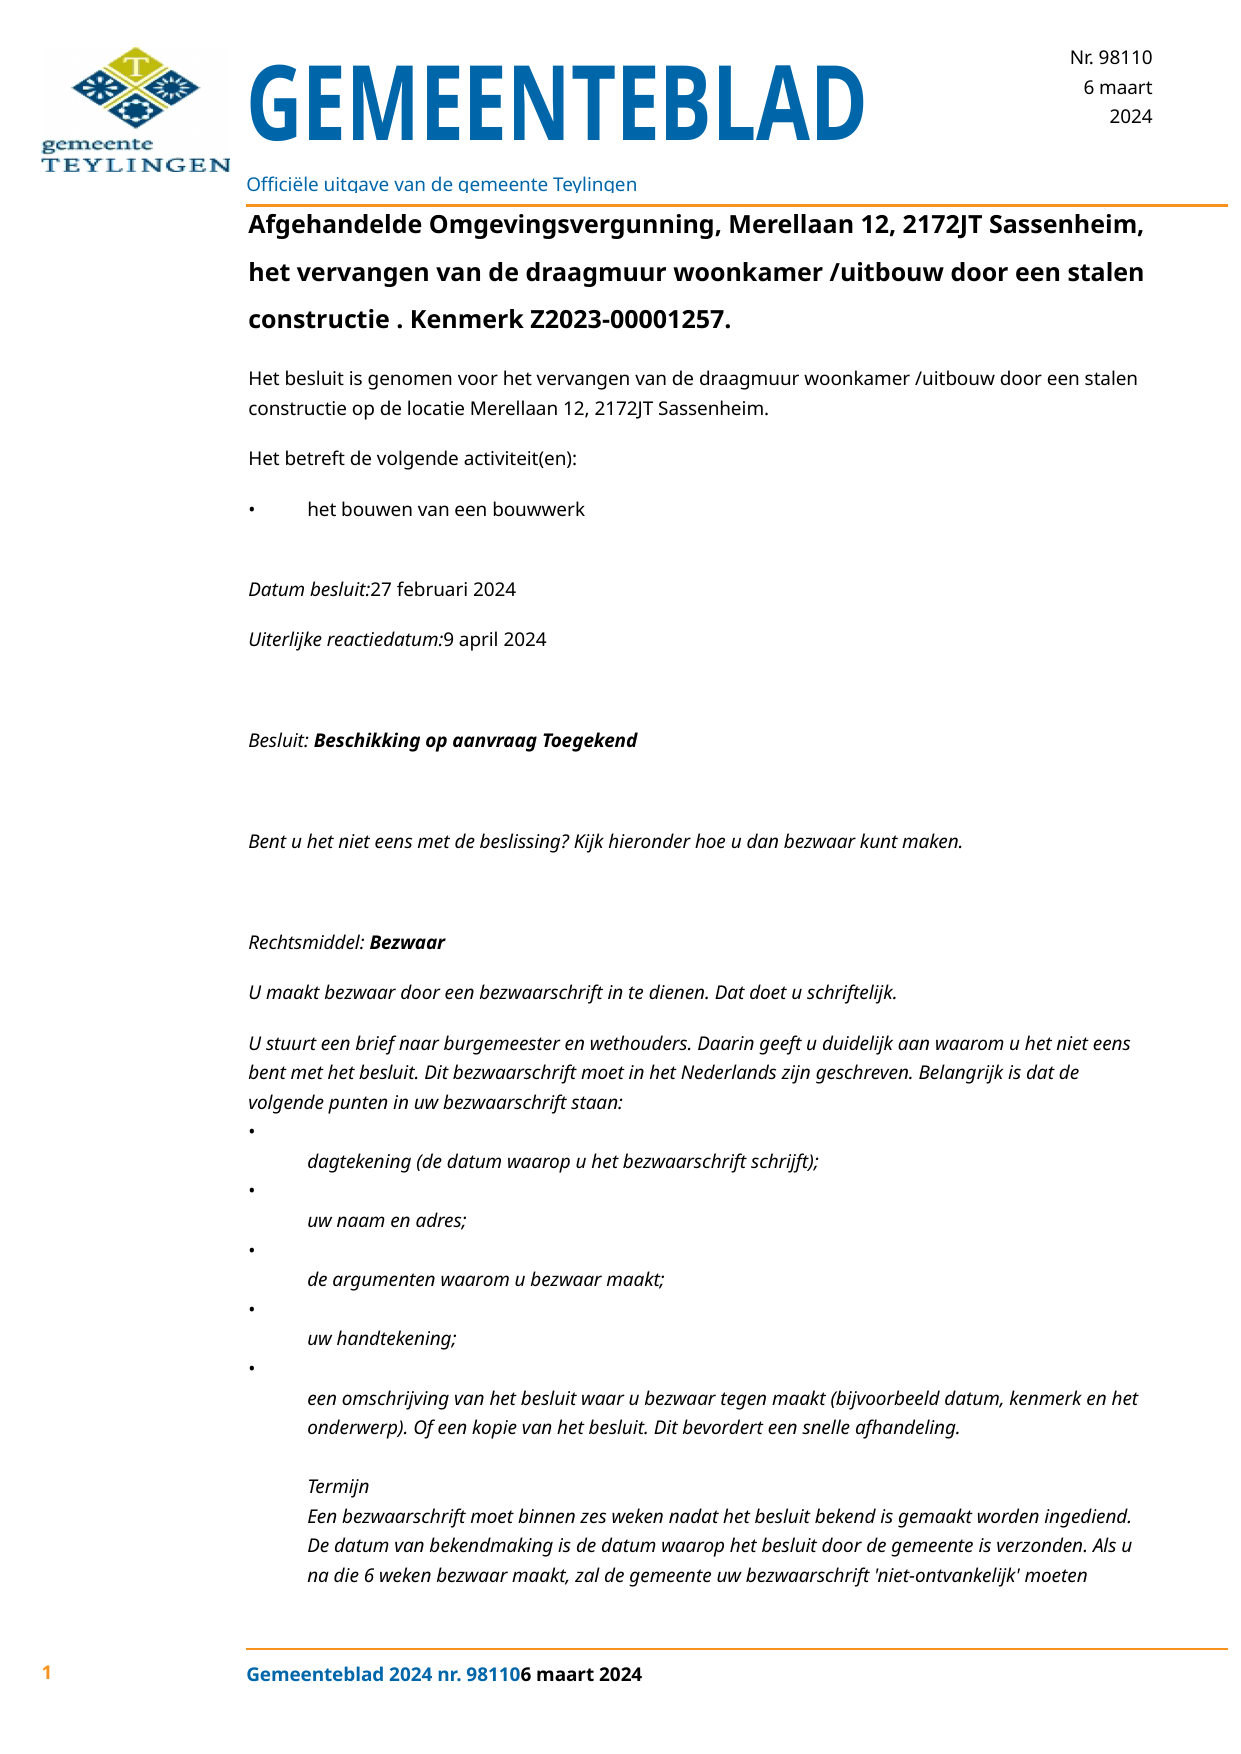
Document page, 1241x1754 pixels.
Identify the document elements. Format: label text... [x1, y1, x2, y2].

text Besluit: Beschikking op aanvraag Toegekend [248, 727, 1152, 753]
text Afgehandelde Omgevingsvergunning, Merellaan 12, 2172JT Sassenheim, het vervangen van de draagmuur woonkamer /uitbouw door een stalen constructie . Kenmerk Z2023-00001257. [248, 207, 1152, 336]
text Bent u het niet eens met de beslissing? Kijk hieronder hoe u dan bezwaar kunt maken. [248, 828, 1152, 854]
text Het besluit is genomen voor het vervangen van de draagmuur woonkamer /uitbouw door een stalen constructie op de locatie Merellaan 12, 2172JT Sassenheim. [248, 366, 1152, 421]
text Uiterlijke reactiedatum:9 april 2024 [248, 626, 1152, 652]
list een omschrijving van het besluit waar u bezwaar tegen maakt (bijvoorbeeld datum, kenmerk en het onderwerp). Of een kopie van het besluit. Dit bevordert een snelle afhandeling. [248, 1385, 1152, 1440]
text Rechtsmiddel: Bezwaar [248, 929, 1152, 954]
list uw naam en adres; [248, 1207, 1152, 1233]
text Datum besluit:27 februari 2024 [248, 576, 1152, 602]
list Termijn [248, 1473, 1152, 1499]
picture [41, 47, 231, 172]
text U stuurt een brief naar burgemeester en wethouders. Daarin geeft u duidelijk aan waarom u het niet eens bent met het besluit. Dit bezwaarschrift moet in het Nederlands zijn geschreven. Belangrijk is dat de volgende punten in uw bezwaarschrift staan: [248, 1030, 1152, 1114]
text U maakt bezwaar door een bezwaarschrift in te dienen. Dat doet u schriftelijk. [248, 979, 1152, 1005]
list dagtekening (de datum waarop u het bezwaarschrift schrijft); [248, 1148, 1152, 1174]
list de argumenten waarom u bezwaar maakt; [248, 1266, 1152, 1292]
text Het betreft de volgende activiteit(en): [248, 446, 1152, 471]
list Een bezwaarschrift moet binnen zes weken nadat het besluit bekend is gemaakt worden ingediend. De datum van bekendmaking is de datum waarop het besluit door de gemeente is verzonden. Als u na die 6 weken bezwaar maakt, zal de gemeente uw bezwaarschrift 'niet-ontvankelijk' moeten [248, 1503, 1152, 1588]
list het bouwen van een bouwwerk [248, 496, 1152, 522]
list uw handtekening; [248, 1326, 1152, 1351]
